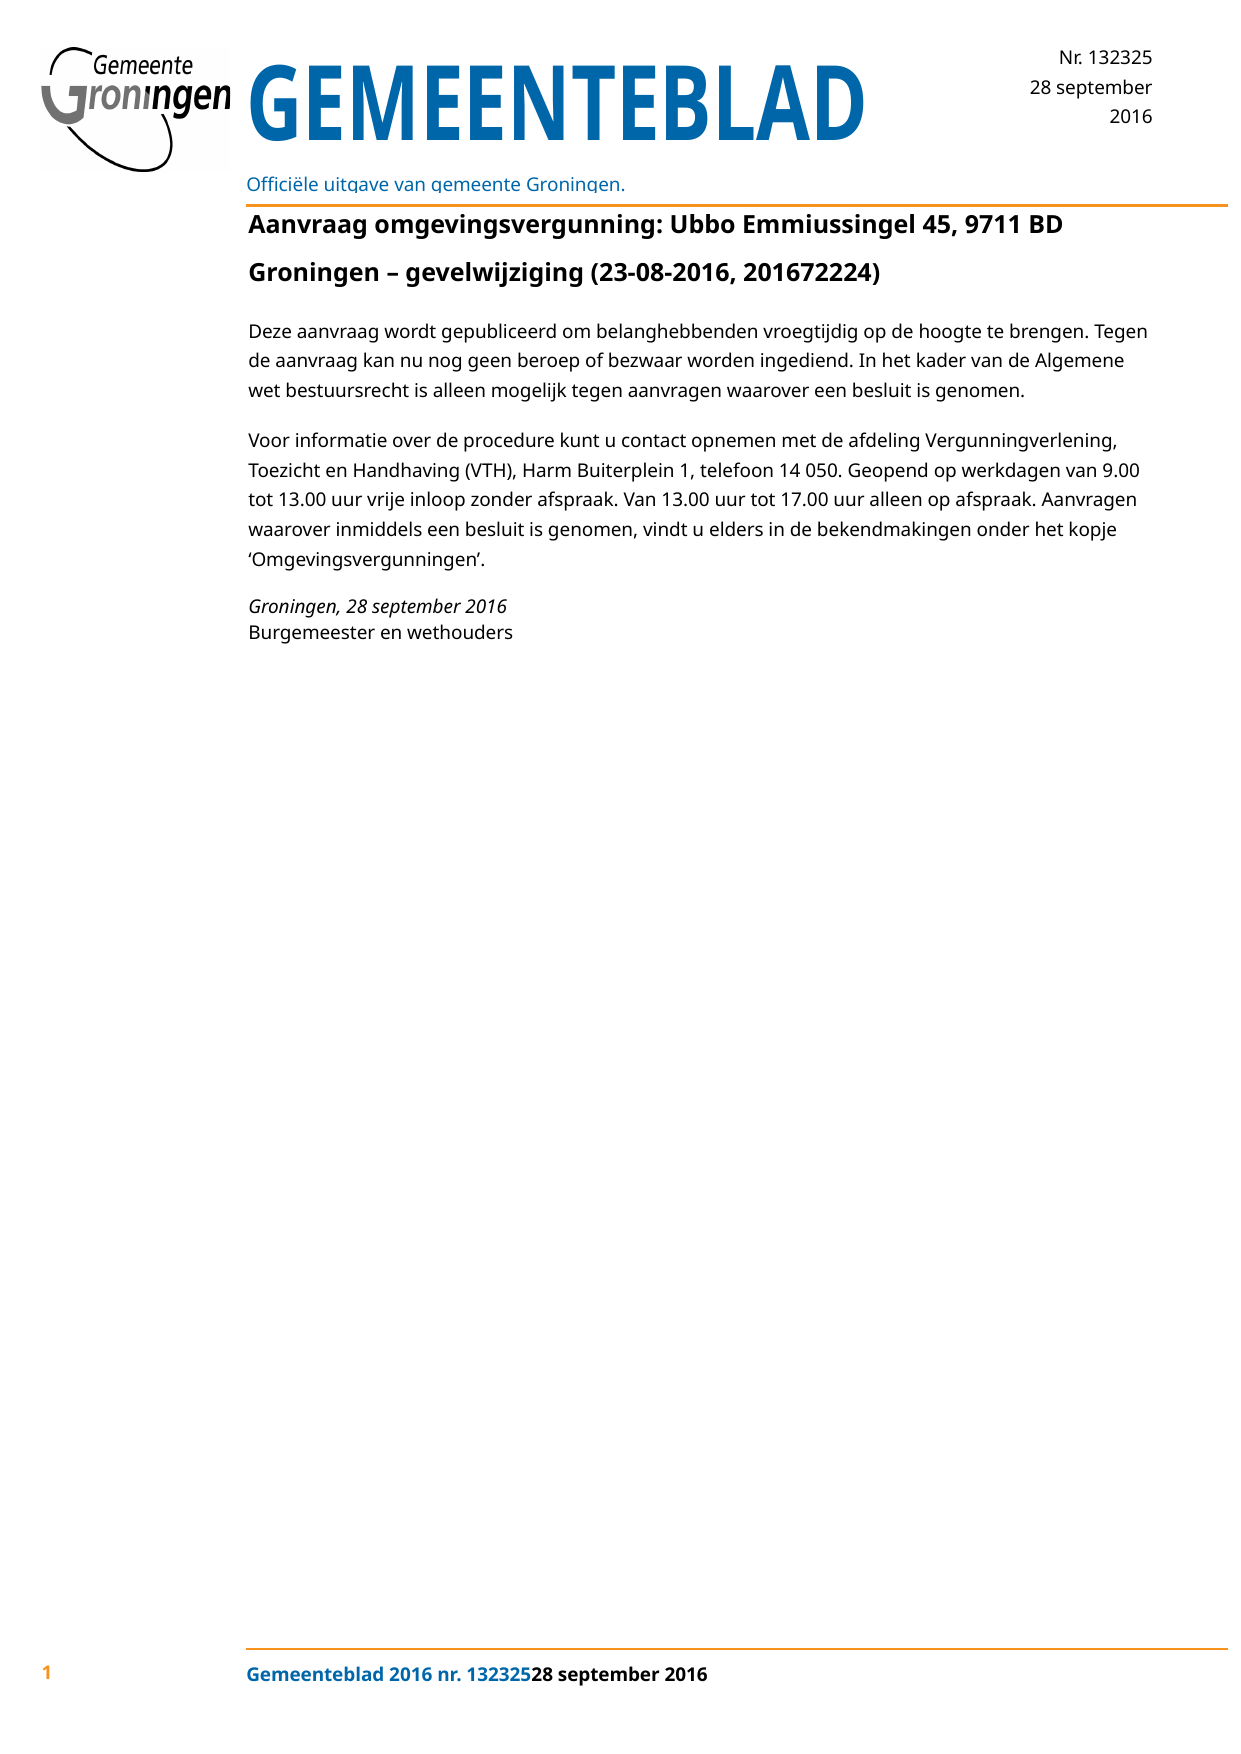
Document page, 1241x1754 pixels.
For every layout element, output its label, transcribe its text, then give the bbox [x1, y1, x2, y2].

text Aanvraag omgevingsvergunning: Ubbo Emmiussingel 45, 9711 BD Groningen – gevelwijziging (23-08-2016, 201672224) [248, 207, 1152, 288]
text Groningen, 28 september 2016 [248, 594, 1152, 619]
text Deze aanvraag wordt gepubliceerd om belanghebbenden vroegtijdig op de hoogte te brengen. Tegen de aanvraag kan nu nog geen beroep of bezwaar worden ingediend. In het kader van de Algemene wet bestuursrecht is alleen mogelijk tegen aanvragen waarover een besluit is genomen. [248, 318, 1152, 403]
text Voor informatie over de procedure kunt u contact opnemen met de afdeling Vergunningverlening, Toezicht en Handhaving (VTH), Harm Buiterplein 1, telefoon 14 050. Geopend op werkdagen van 9.00 tot 13.00 uur vrije inloop zonder afspraak. Van 13.00 uur tot 17.00 uur alleen op afspraak. Aanvragen waarover inmiddels een besluit is genomen, vindt u elders in de bekendmakingen onder het kopje ‘Omgevingsvergunningen’. [248, 427, 1152, 572]
text Burgemeester en wethouders [248, 619, 1152, 645]
picture [41, 47, 231, 172]
